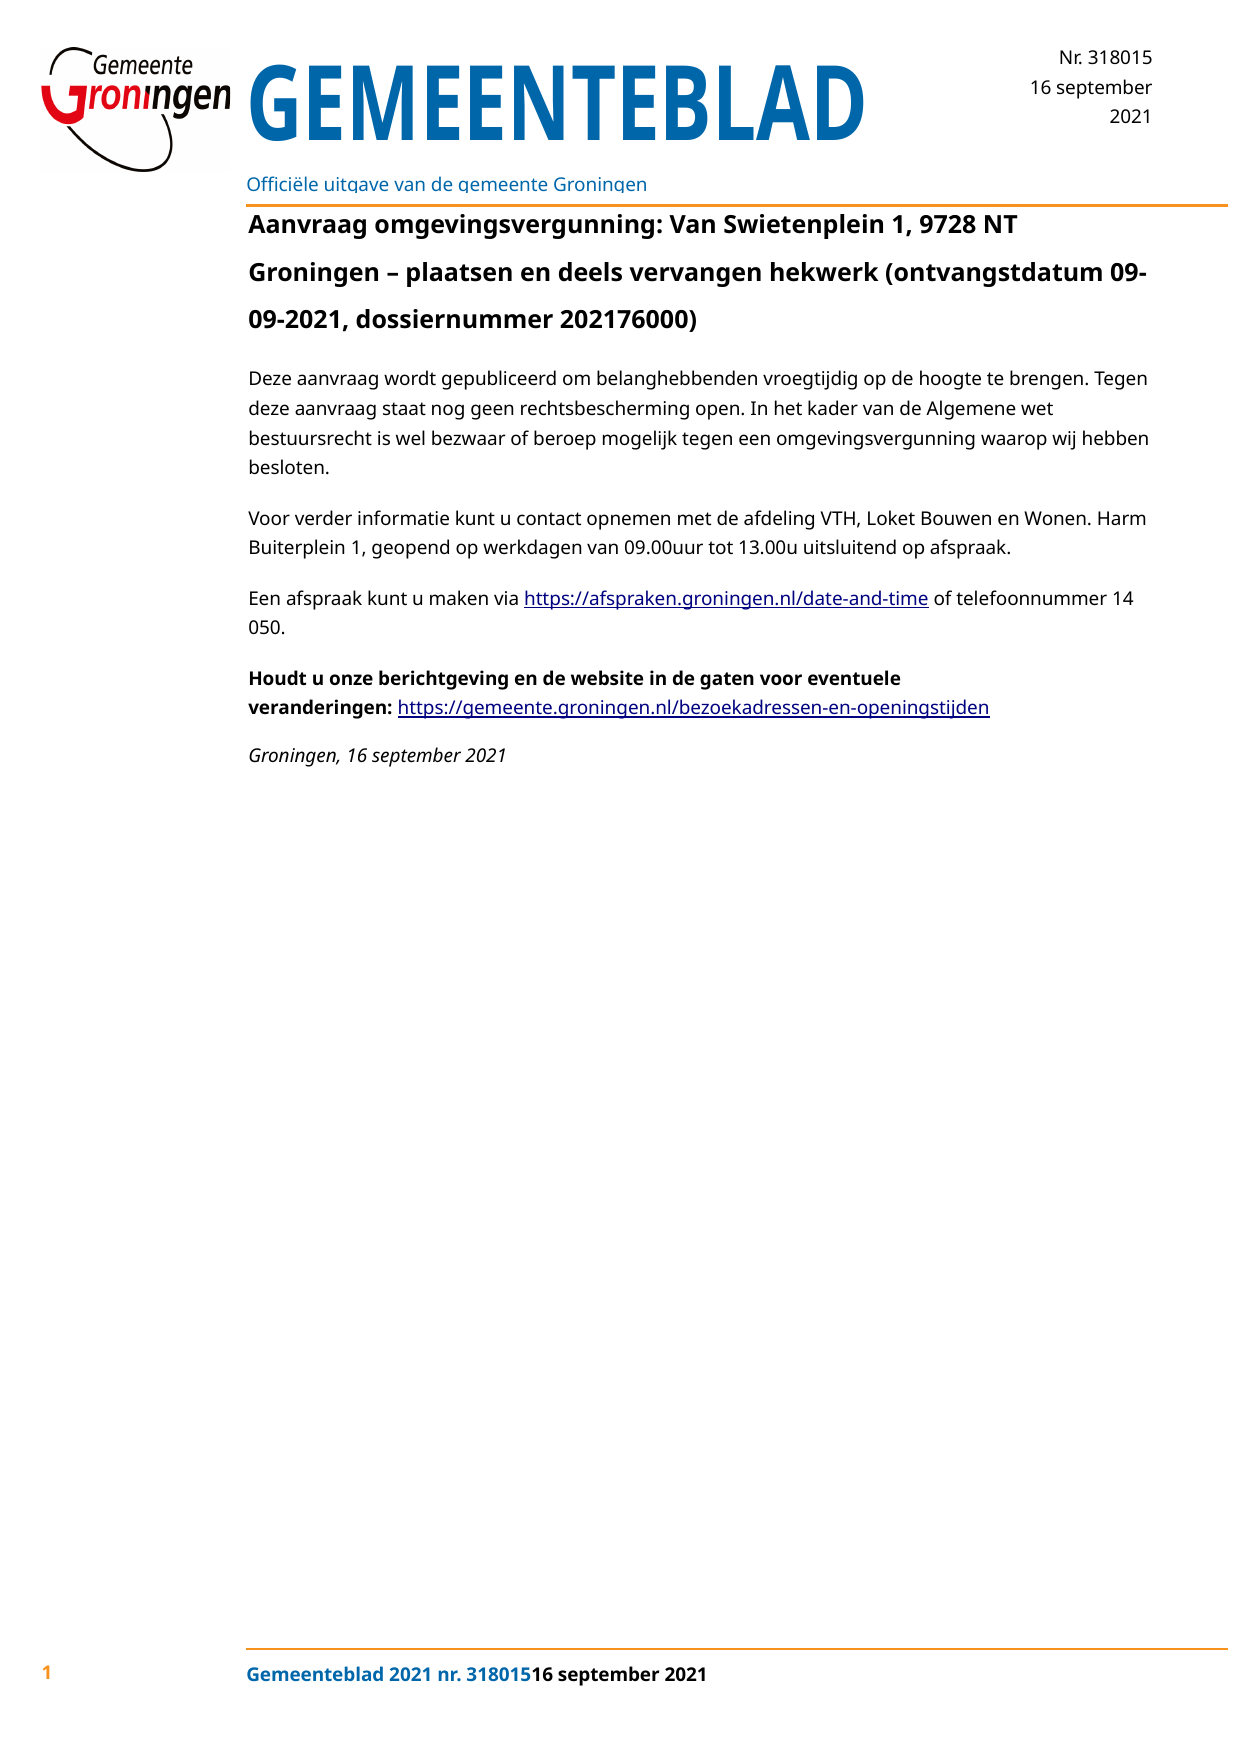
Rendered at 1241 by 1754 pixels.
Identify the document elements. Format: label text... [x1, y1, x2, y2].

picture [41, 47, 231, 172]
text Deze aanvraag wordt gepubliceerd om belanghebbenden vroegtijdig op de hoogte te brengen. Tegen deze aanvraag staat nog geen rechtsbescherming open. In het kader van de Algemene wet bestuursrecht is wel bezwaar of beroep mogelijk tegen een omgevingsvergunning waarop wij hebben besloten. [248, 366, 1152, 480]
text Groningen, 16 september 2021 [248, 742, 1152, 768]
text Houdt u onze berichtgeving en de website in de gaten voor eventuele veranderingen: https://gemeente.groningen.nl/bezoekadressen-en-openingstijden [248, 665, 1152, 720]
text Een afspraak kunt u maken via https://afspraken.groningen.nl/date-and-time of telefoonnummer 14 050. [248, 585, 1152, 640]
text Voor verder informatie kunt u contact opnemen met de afdeling VTH, Loket Bouwen en Wonen. Harm Buiterplein 1, geopend op werkdagen van 09.00uur tot 13.00u uitsluitend op afspraak. [248, 505, 1152, 560]
text Aanvraag omgevingsvergunning: Van Swietenplein 1, 9728 NT Groningen – plaatsen en deels vervangen hekwerk (ontvangstdatum 09-09-2021, dossiernummer 202176000) [248, 207, 1152, 336]
